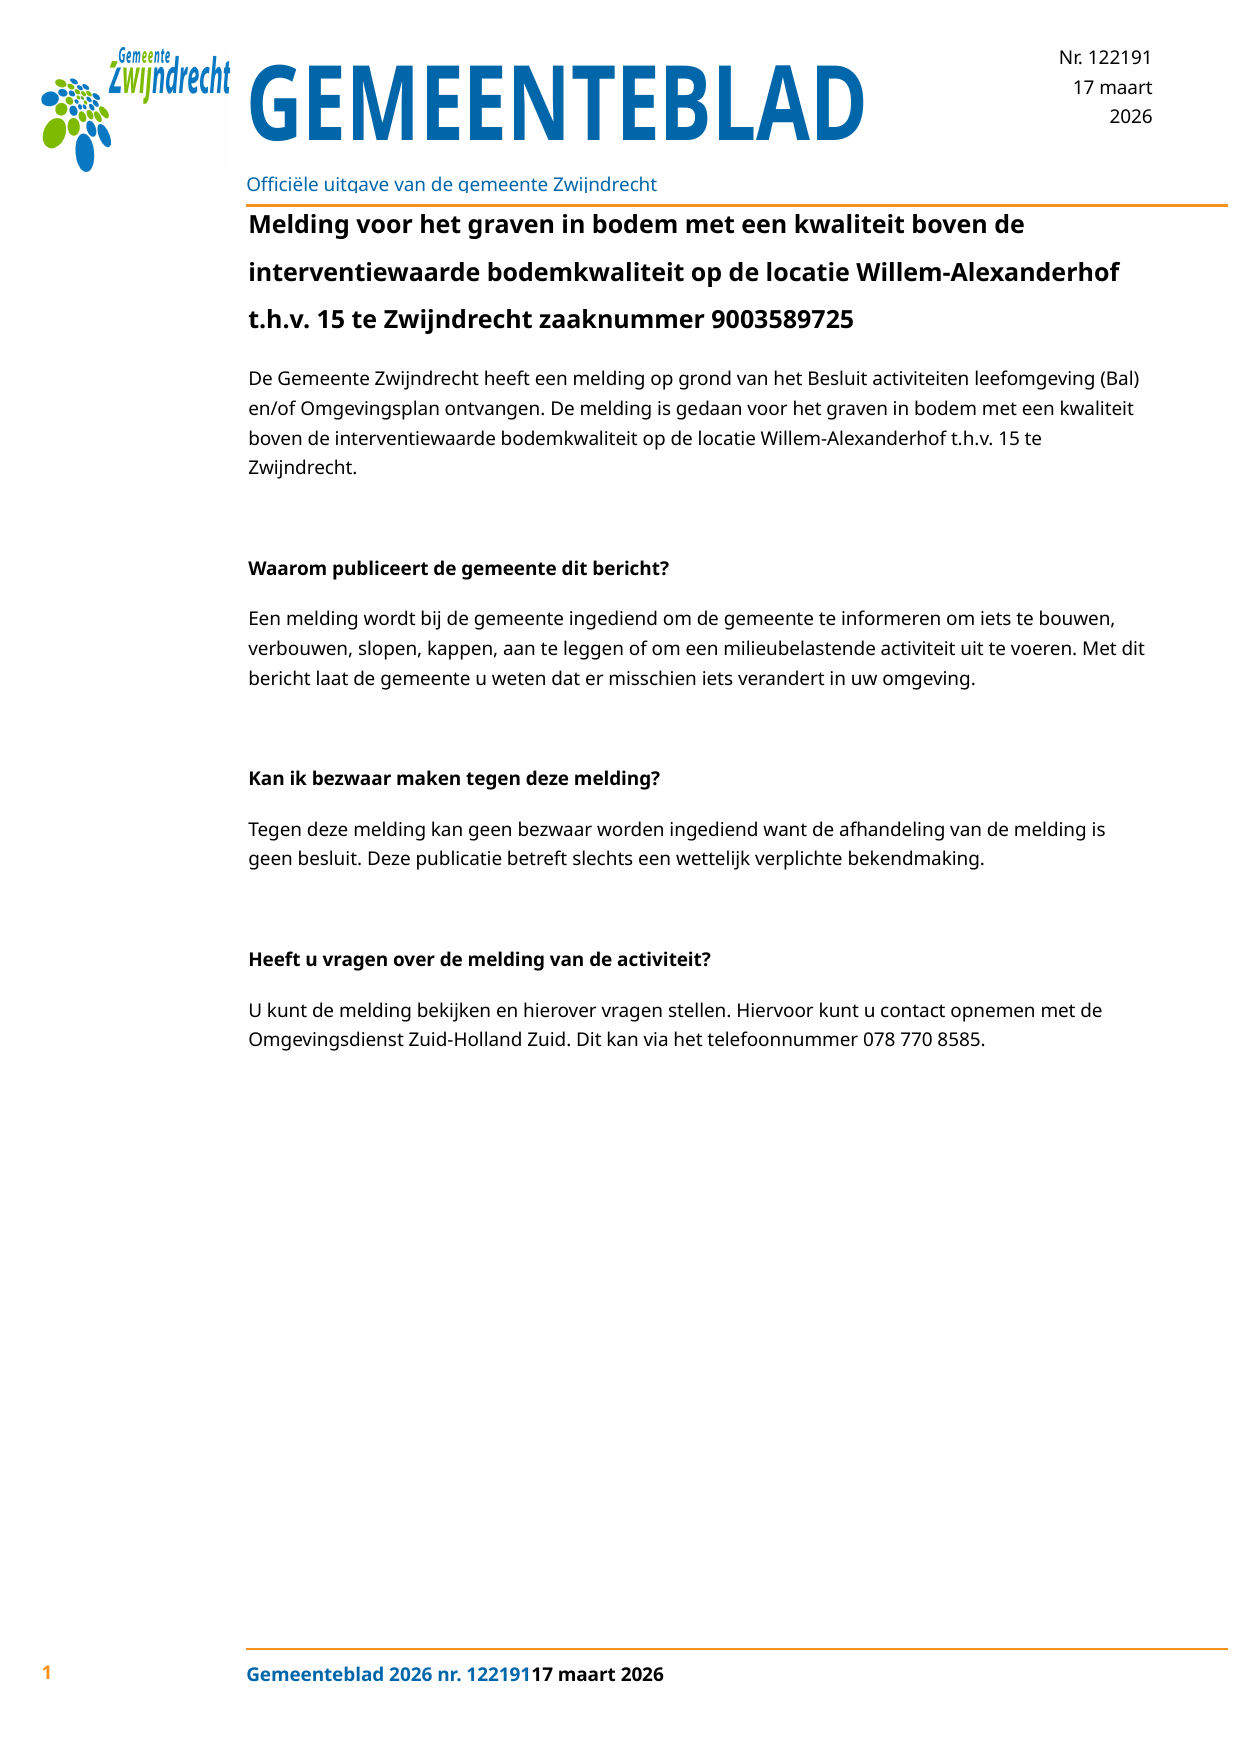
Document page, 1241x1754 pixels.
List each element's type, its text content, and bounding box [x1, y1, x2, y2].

text U kunt de melding bekijken en hierover vragen stellen. Hiervoor kunt u contact opnemen met de Omgevingsdienst Zuid-Holland Zuid. Dit kan via het telefoonnummer 078 770 8585. [248, 997, 1152, 1052]
text Heeft u vragen over de melding van de activiteit? [248, 946, 1152, 972]
text Waarom publiceert de gemeente dit bericht? [248, 555, 1152, 581]
text De Gemeente Zwijndrecht heeft een melding op grond van het Besluit activiteiten leefomgeving (Bal) en/of Omgevingsplan ontvangen. De melding is gedaan voor het graven in bodem met een kwaliteit boven de interventiewaarde bodemkwaliteit op de locatie Willem-Alexanderhof t.h.v. 15 te Zwijndrecht. [248, 366, 1152, 480]
text Melding voor het graven in bodem met een kwaliteit boven de interventiewaarde bodemkwaliteit op de locatie Willem-Alexanderhof t.h.v. 15 te Zwijndrecht zaaknummer 9003589725 [248, 207, 1152, 336]
picture [41, 47, 231, 172]
text Een melding wordt bij de gemeente ingediend om de gemeente te informeren om iets te bouwen, verbouwen, slopen, kappen, aan te leggen of om een milieubelastende activiteit uit te voeren. Met dit bericht laat de gemeente u weten dat er misschien iets verandert in uw omgeving. [248, 606, 1152, 690]
text Tegen deze melding kan geen bezwaar worden ingediend want de afhandeling van de melding is geen besluit. Deze publicatie betreft slechts een wettelijk verplichte bekendmaking. [248, 816, 1152, 871]
text Kan ik bezwaar maken tegen deze melding? [248, 766, 1152, 791]
